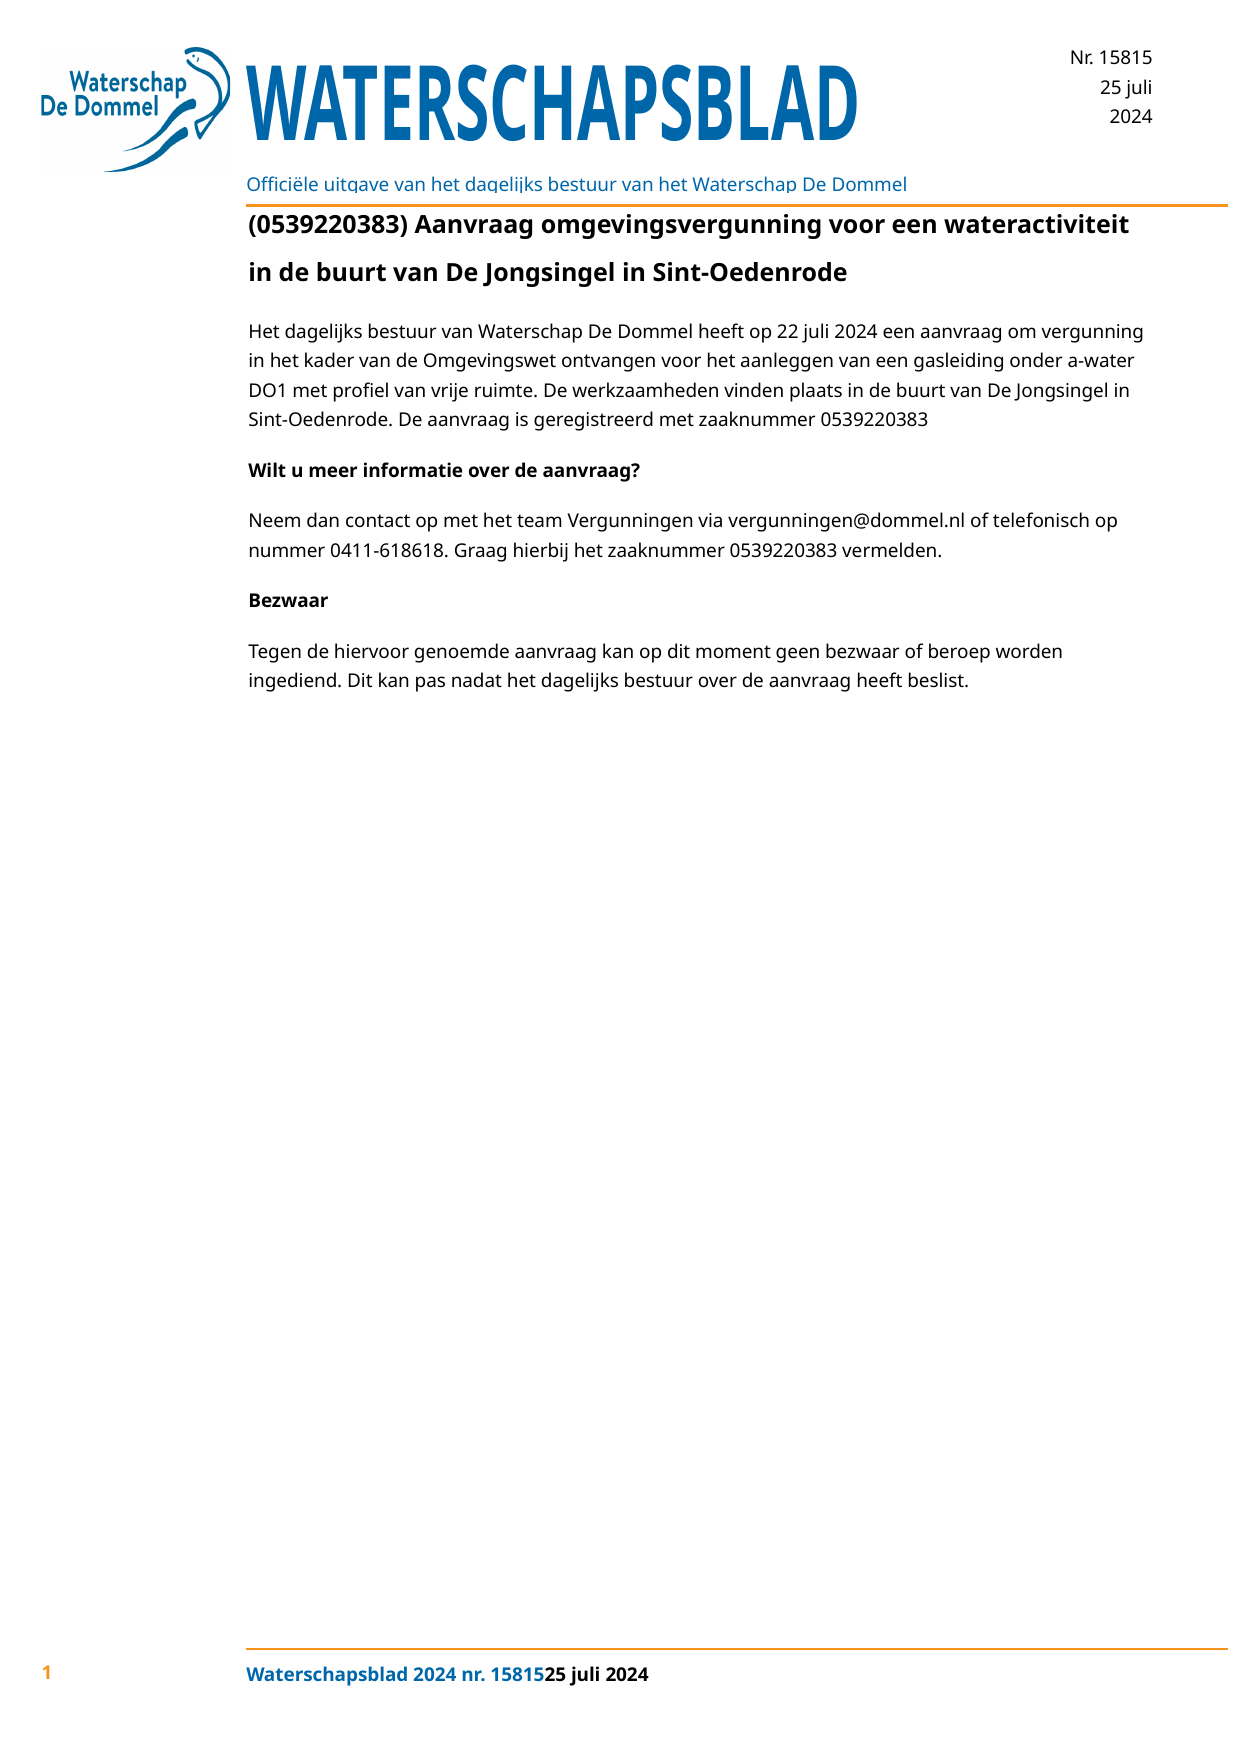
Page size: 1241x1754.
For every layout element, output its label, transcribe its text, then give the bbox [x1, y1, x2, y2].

text Tegen de hiervoor genoemde aanvraag kan op dit moment geen bezwaar of beroep worden ingediend. Dit kan pas nadat het dagelijks bestuur over de aanvraag heeft beslist. [248, 638, 1152, 693]
picture [45, 99, 51, 111]
text Het dagelijks bestuur van Waterschap De Dommel heeft op 22 juli 2024 een aanvraag om vergunning in het kader van de Omgevingswet ontvangen voor het aanleggen van een gasleiding onder a-water DO1 met profiel van vrije ruimte. De werkzaamheden vinden plaats in de buurt van De Jongsingel in Sint-Oedenrode. De aanvraag is geregistreerd met zaaknummer 0539220383 [248, 318, 1152, 432]
text Neem dan contact op met het team Vergunningen via vergunningen@dommel.nl of telefonisch op nummer 0411-618618. Graag hierbij het zaaknummer 0539220383 vermelden. [248, 507, 1152, 563]
picture [198, 118, 210, 131]
picture [204, 47, 231, 76]
picture [41, 47, 231, 172]
text Bezwaar [248, 587, 1152, 613]
text Wilt u meer informatie over de aanvraag? [248, 457, 1152, 483]
text (0539220383) Aanvraag omgevingsvergunning voor een wateractiviteit in de buurt van De Jongsingel in Sint-Oedenrode [248, 207, 1152, 288]
